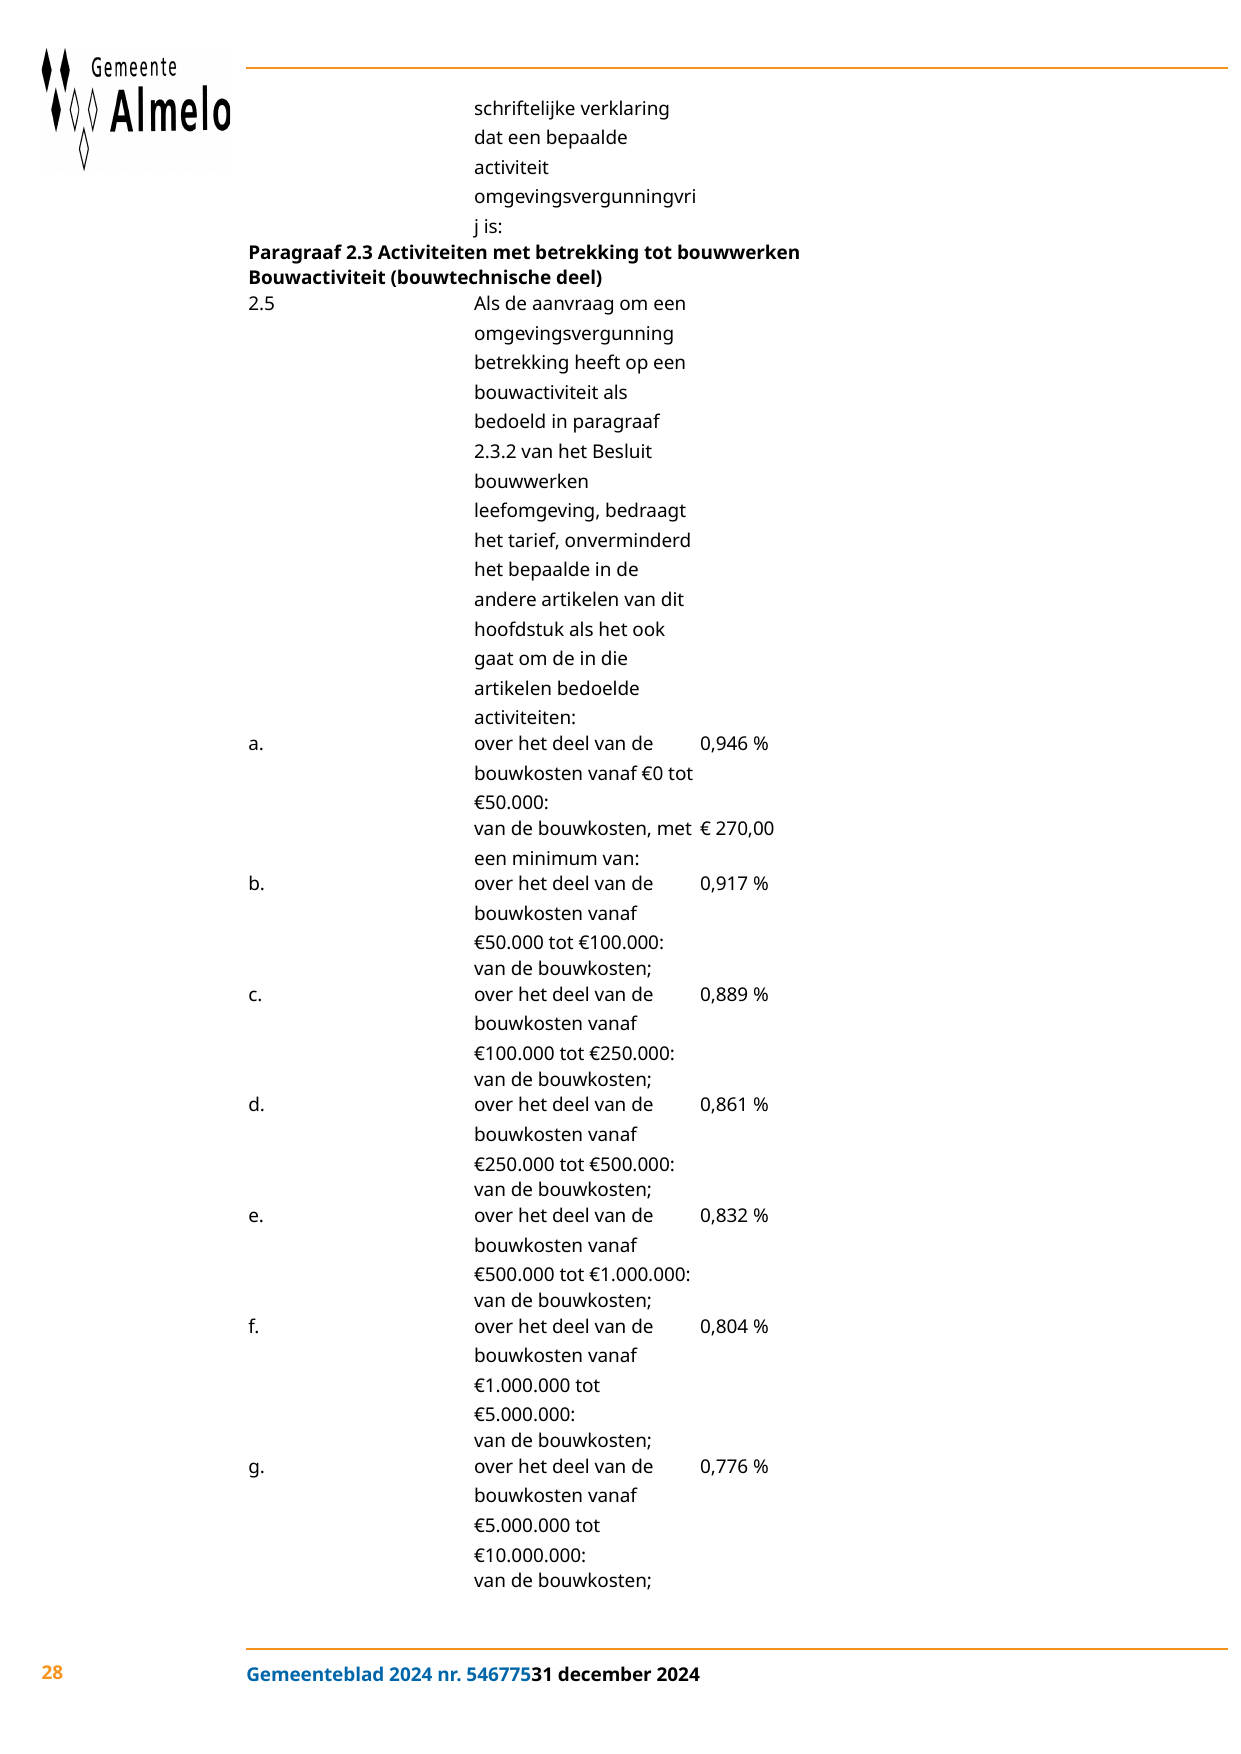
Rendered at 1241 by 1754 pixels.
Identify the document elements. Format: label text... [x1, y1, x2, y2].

table_cell 0,861 % [700, 1092, 926, 1177]
table_cell [248, 1568, 474, 1593]
table_cell over het deel van de bouwkosten vanaf €1.000.000 tot €5.000.000: [474, 1313, 700, 1427]
table_cell [926, 1428, 1152, 1453]
table_cell [700, 1287, 926, 1313]
table_cell [700, 1568, 926, 1593]
table_cell € 270,00 [700, 815, 926, 870]
table_cell [248, 815, 474, 870]
table_cell 0,832 % [700, 1202, 926, 1287]
table_cell 0,776 % [700, 1453, 926, 1568]
table_cell Als de aanvraag om een omgevingsvergunning betrekking heeft op een bouwactiviteit als bedoeld in paragraaf 2.3.2 van het Besluit bouwwerken leefomgeving, bedraagt het tarief, onverminderd het bepaalde in de andere artikelen van dit hoofdstuk als het ook gaat om de in die artikelen bedoelde activiteiten: [474, 290, 700, 730]
table_cell [248, 95, 474, 239]
table_cell f. [248, 1313, 474, 1427]
table_cell 0,917 % [700, 870, 926, 955]
table_cell schriftelijke verklaring dat een bepaalde activiteit omgevingsvergunningvrij is: [474, 95, 700, 239]
table_cell [926, 1092, 1152, 1177]
picture [41, 47, 231, 172]
table_cell over het deel van de bouwkosten vanaf €5.000.000 tot €10.000.000: [474, 1453, 700, 1568]
table_cell [926, 981, 1152, 1066]
table_cell [926, 815, 1152, 870]
table_cell 0,804 % [700, 1313, 926, 1427]
table_cell [926, 1177, 1152, 1202]
table_cell 0,889 % [700, 981, 926, 1066]
table_cell [926, 290, 1152, 730]
table_cell [248, 955, 474, 981]
table_cell e. [248, 1202, 474, 1287]
table_cell van de bouwkosten; [474, 1066, 700, 1092]
table_cell a. [248, 730, 474, 815]
table_cell [700, 290, 926, 730]
table_cell [248, 1287, 474, 1313]
table_cell [926, 1313, 1152, 1427]
table_cell [248, 1177, 474, 1202]
table_cell 0,946 % [700, 730, 926, 815]
table_cell van de bouwkosten; [474, 1568, 700, 1593]
table_cell c. [248, 981, 474, 1066]
table_cell g. [248, 1453, 474, 1568]
table_cell van de bouwkosten; [474, 1287, 700, 1313]
table_cell over het deel van de bouwkosten vanaf €50.000 tot €100.000: [474, 870, 700, 955]
table_cell van de bouwkosten; [474, 955, 700, 981]
table_cell [926, 95, 1152, 239]
table_cell Paragraaf 2.3 Activiteiten met betrekking tot bouwwerken [248, 239, 1152, 264]
table_cell [700, 95, 926, 239]
table_cell over het deel van de bouwkosten vanaf €0 tot €50.000: [474, 730, 700, 815]
table_cell [700, 1177, 926, 1202]
table_cell [248, 1066, 474, 1092]
table_cell [700, 1066, 926, 1092]
table_cell [926, 1066, 1152, 1092]
table_cell [926, 1568, 1152, 1593]
table_cell d. [248, 1092, 474, 1177]
table_cell van de bouwkosten; [474, 1177, 700, 1202]
table_cell [926, 1287, 1152, 1313]
table_cell over het deel van de bouwkosten vanaf €250.000 tot €500.000: [474, 1092, 700, 1177]
table_cell [926, 870, 1152, 955]
table_cell [926, 730, 1152, 815]
table_cell [926, 1202, 1152, 1287]
table_cell over het deel van de bouwkosten vanaf €100.000 tot €250.000: [474, 981, 700, 1066]
table_cell [926, 955, 1152, 981]
table_cell [926, 265, 1152, 290]
table_cell [700, 955, 926, 981]
table_cell [700, 1428, 926, 1453]
table_cell Bouwactiviteit (bouwtechnische deel) [248, 265, 926, 290]
table_cell over het deel van de bouwkosten vanaf €500.000 tot €1.000.000: [474, 1202, 700, 1287]
table_cell [248, 1428, 474, 1453]
table_cell van de bouwkosten, met een minimum van: [474, 815, 700, 870]
table_cell [926, 1453, 1152, 1568]
table_cell van de bouwkosten; [474, 1428, 700, 1453]
table_cell b. [248, 870, 474, 955]
table_cell 2.5 [248, 290, 474, 730]
